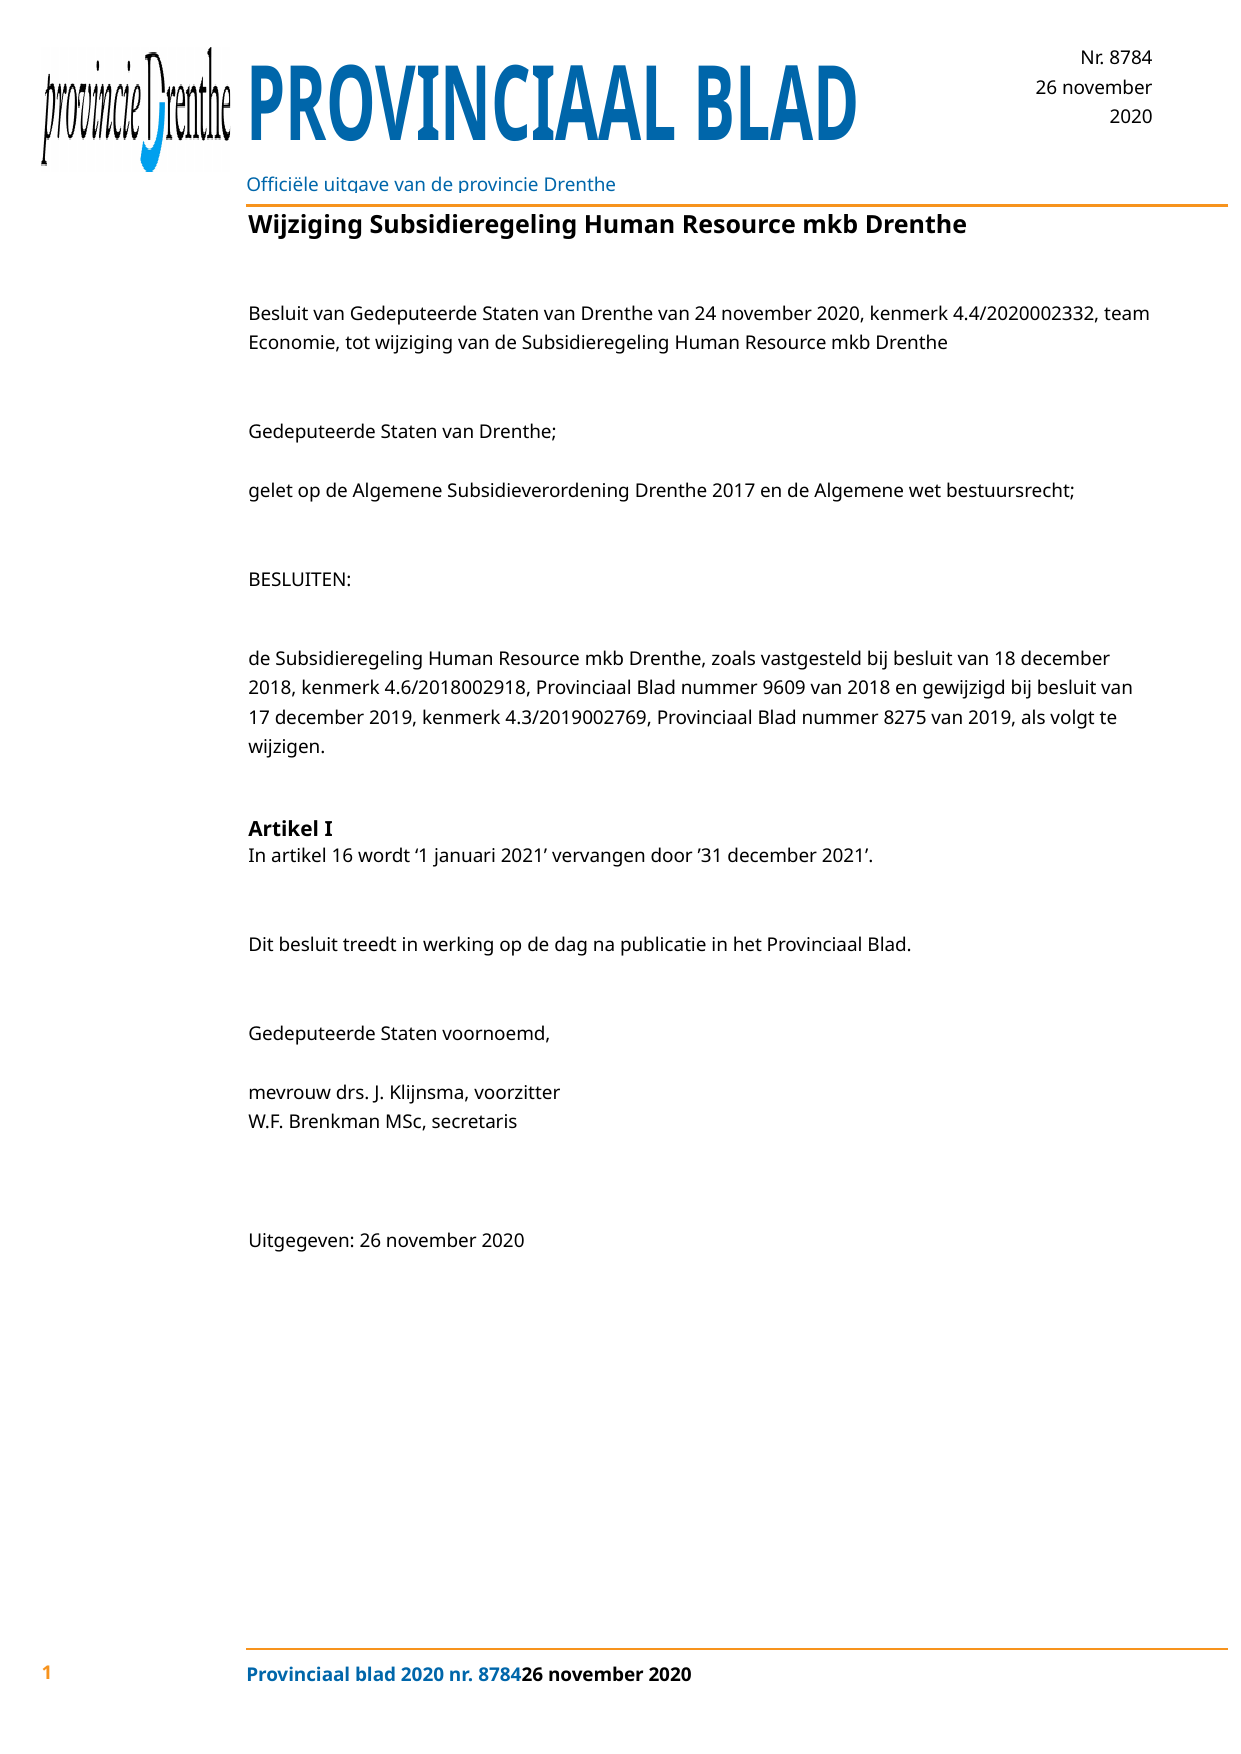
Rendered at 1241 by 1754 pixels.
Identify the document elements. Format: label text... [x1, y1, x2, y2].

text gelet op de Algemene Subsidieverordening Drenthe 2017 en de Algemene wet bestuursrecht; [248, 477, 1152, 503]
picture [41, 47, 231, 172]
text BESLUITEN: [248, 566, 1152, 592]
text Gedeputeerde Staten voornoemd, [248, 1020, 1152, 1045]
text W.F. Brenkman MSc, secretaris [248, 1108, 1152, 1134]
text de Subsidieregeling Human Resource mkb Drenthe, zoals vastgesteld bij besluit van 18 december 2018, kenmerk 4.6/2018002918, Provinciaal Blad nummer 9609 van 2018 en gewijzigd bij besluit van 17 december 2019, kenmerk 4.3/2019002769, Provinciaal Blad nummer 8275 van 2019, als volgt te wijzigen. [248, 645, 1152, 759]
text In artikel 16 wordt ‘1 januari 2021’ vervangen door ’31 december 2021’. [248, 842, 1152, 868]
text Wijziging Subsidieregeling Human Resource mkb Drenthe [248, 207, 1152, 241]
text Dit besluit treedt in werking op de dag na publicatie in het Provinciaal Blad. [248, 931, 1152, 957]
text Besluit van Gedeputeerde Staten van Drenthe van 24 november 2020, kenmerk 4.4/2020002332, team Economie, tot wijziging van de Subsidieregeling Human Resource mkb Drenthe [248, 300, 1152, 355]
text Uitgegeven: 26 november 2020 [248, 1227, 1152, 1252]
text mevrouw drs. J. Klijnsma, voorzitter [248, 1079, 1152, 1104]
text Gedeputeerde Staten van Drenthe; [248, 418, 1152, 444]
text Artikel I [248, 814, 1152, 842]
